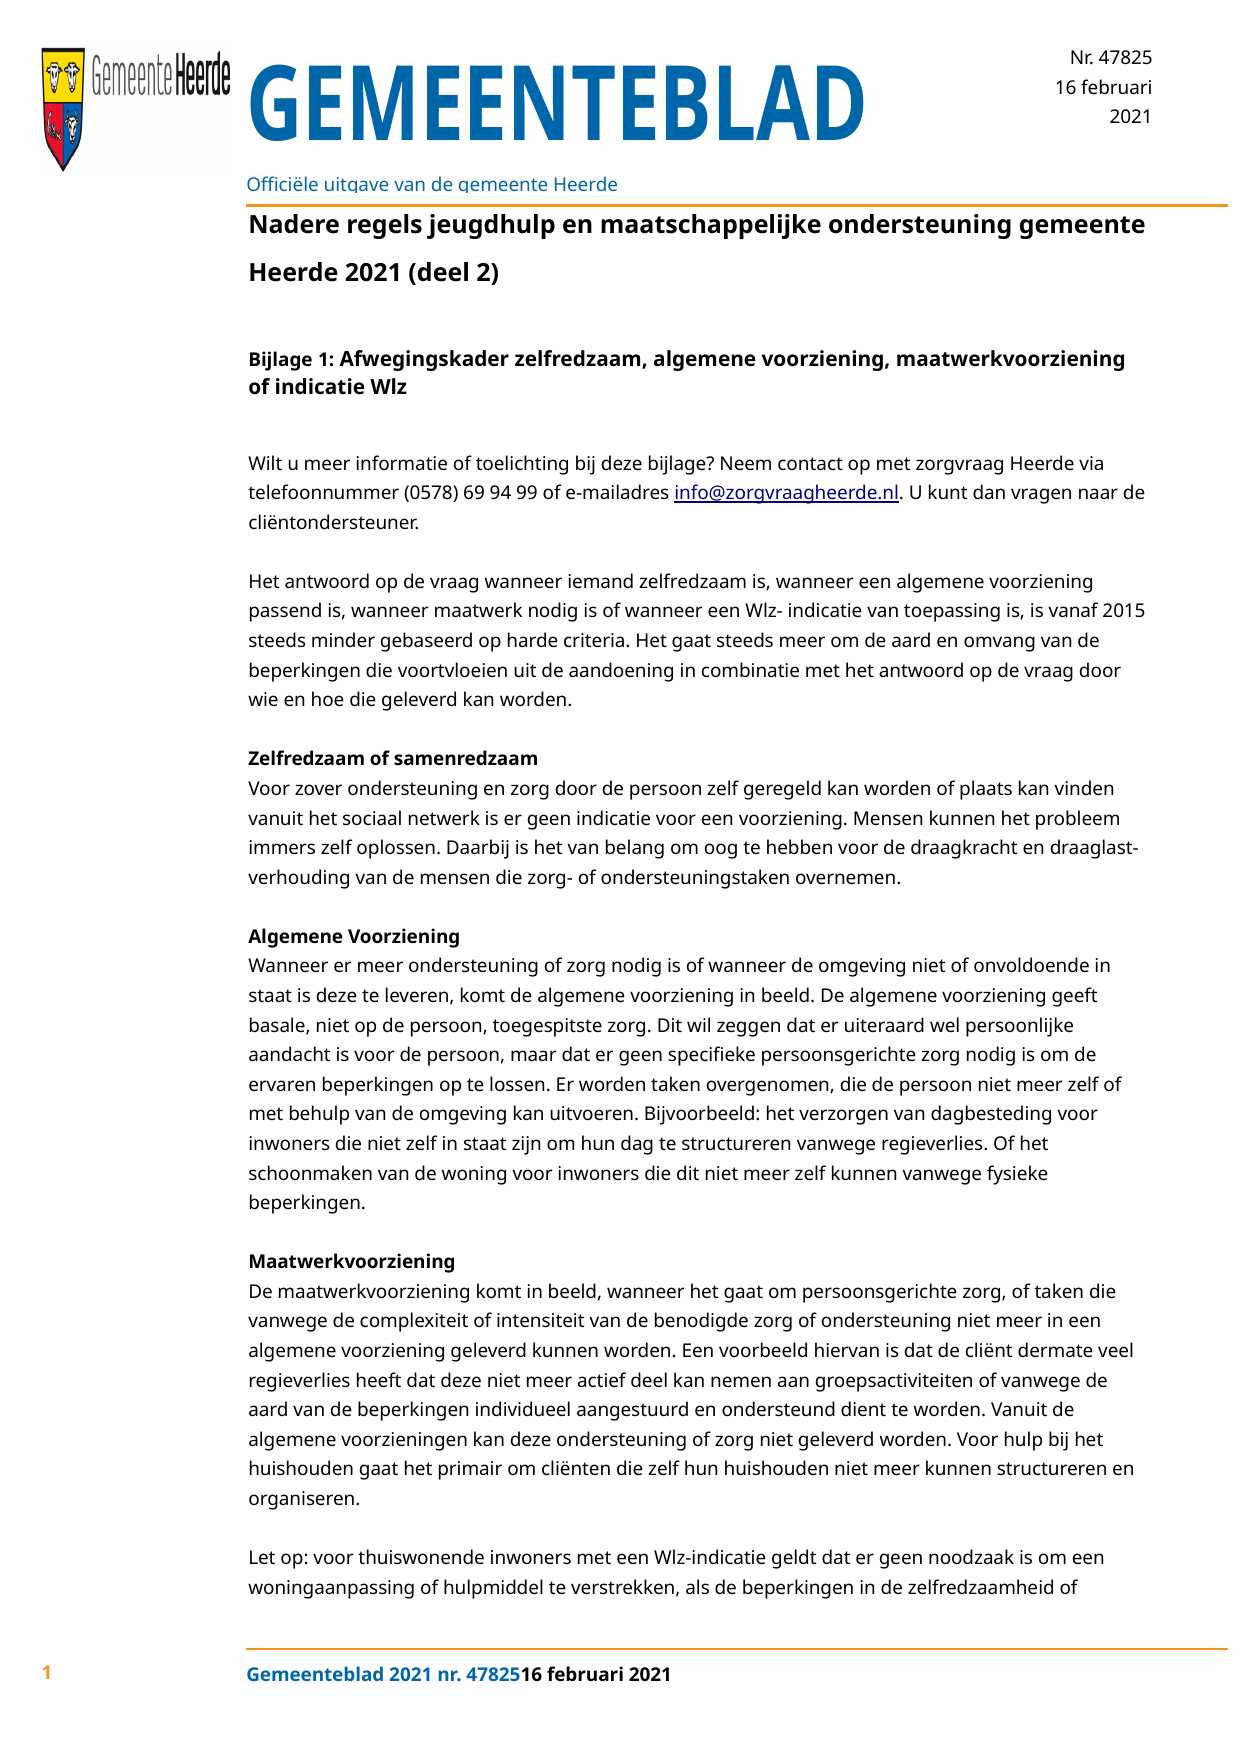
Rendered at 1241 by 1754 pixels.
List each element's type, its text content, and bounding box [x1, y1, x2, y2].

text Let op: voor thuiswonende inwoners met een Wlz-indicatie geldt dat er geen noodzaak is om een woningaanpassing of hulpmiddel te verstrekken, als de beperkingen in de zelfredzaamheid of [248, 1544, 1152, 1600]
text Voor zover ondersteuning en zorg door de persoon zelf geregeld kan worden of plaats kan vinden vanuit het sociaal netwerk is er geen indicatie voor een voorziening. Mensen kunnen het probleem immers zelf oplossen. Daarbij is het van belang om oog te hebben voor de draagkracht en draaglast-verhouding van de mensen die zorg- of ondersteuningstaken overnemen. [248, 775, 1152, 890]
text Bijlage 1: Afwegingskader zelfredzaam, algemene voorziening, maatwerkvoorziening of indicatie Wlz [248, 344, 1152, 401]
picture [41, 47, 231, 172]
text Wilt u meer informatie of toelichting bij deze bijlage? Neem contact op met zorgvraag Heerde via telefoonnummer (0578) 69 94 99 of e-mailadres info@zorgvraagheerde.nl. U kunt dan vragen naar de cliëntondersteuner. [248, 450, 1152, 535]
text Nadere regels jeugdhulp en maatschappelijke ondersteuning gemeente Heerde 2021 (deel 2) [248, 207, 1152, 288]
text Algemene Voorziening [248, 923, 1152, 949]
text Zelfredzaam of samenredzaam [248, 746, 1152, 771]
text De maatwerkvoorziening komt in beeld, wanneer het gaat om persoonsgerichte zorg, of taken die vanwege de complexiteit of intensiteit van de benodigde zorg of ondersteuning niet meer in een algemene voorziening geleverd kunnen worden. Een voorbeeld hiervan is dat de cliënt dermate veel regieverlies heeft dat deze niet meer actief deel kan nemen aan groepsactiviteiten of vanwege de aard van de beperkingen individueel aangestuurd en ondersteund dient te worden. Vanuit de algemene voorzieningen kan deze ondersteuning of zorg niet geleverd worden. Voor hulp bij het huishouden gaat het primair om cliënten die zelf hun huishouden niet meer kunnen structureren en organiseren. [248, 1278, 1152, 1511]
text Het antwoord op de vraag wanneer iemand zelfredzaam is, wanneer een algemene voorziening passend is, wanneer maatwerk nodig is of wanneer een Wlz- indicatie van toepassing is, is vanaf 2015 steeds minder gebaseerd op harde criteria. Het gaat steeds meer om de aard en omvang van de beperkingen die voortvloeien uit de aandoening in combinatie met het antwoord op de vraag door wie en hoe die geleverd kan worden. [248, 568, 1152, 712]
text Maatwerkvoorziening [248, 1248, 1152, 1274]
text Wanneer er meer ondersteuning of zorg nodig is of wanneer de omgeving niet of onvoldoende in staat is deze te leveren, komt de algemene voorziening in beeld. De algemene voorziening geeft basale, niet op de persoon, toegespitste zorg. Dit wil zeggen dat er uiteraard wel persoonlijke aandacht is voor de persoon, maar dat er geen specifieke persoonsgerichte zorg nodig is om de ervaren beperkingen op te lossen. Er worden taken overgenomen, die de persoon niet meer zelf of met behulp van de omgeving kan uitvoeren. Bijvoorbeeld: het verzorgen van dagbesteding voor inwoners die niet zelf in staat zijn om hun dag te structureren vanwege regieverlies. Of het schoonmaken van de woning voor inwoners die dit niet meer zelf kunnen vanwege fysieke beperkingen. [248, 953, 1152, 1215]
